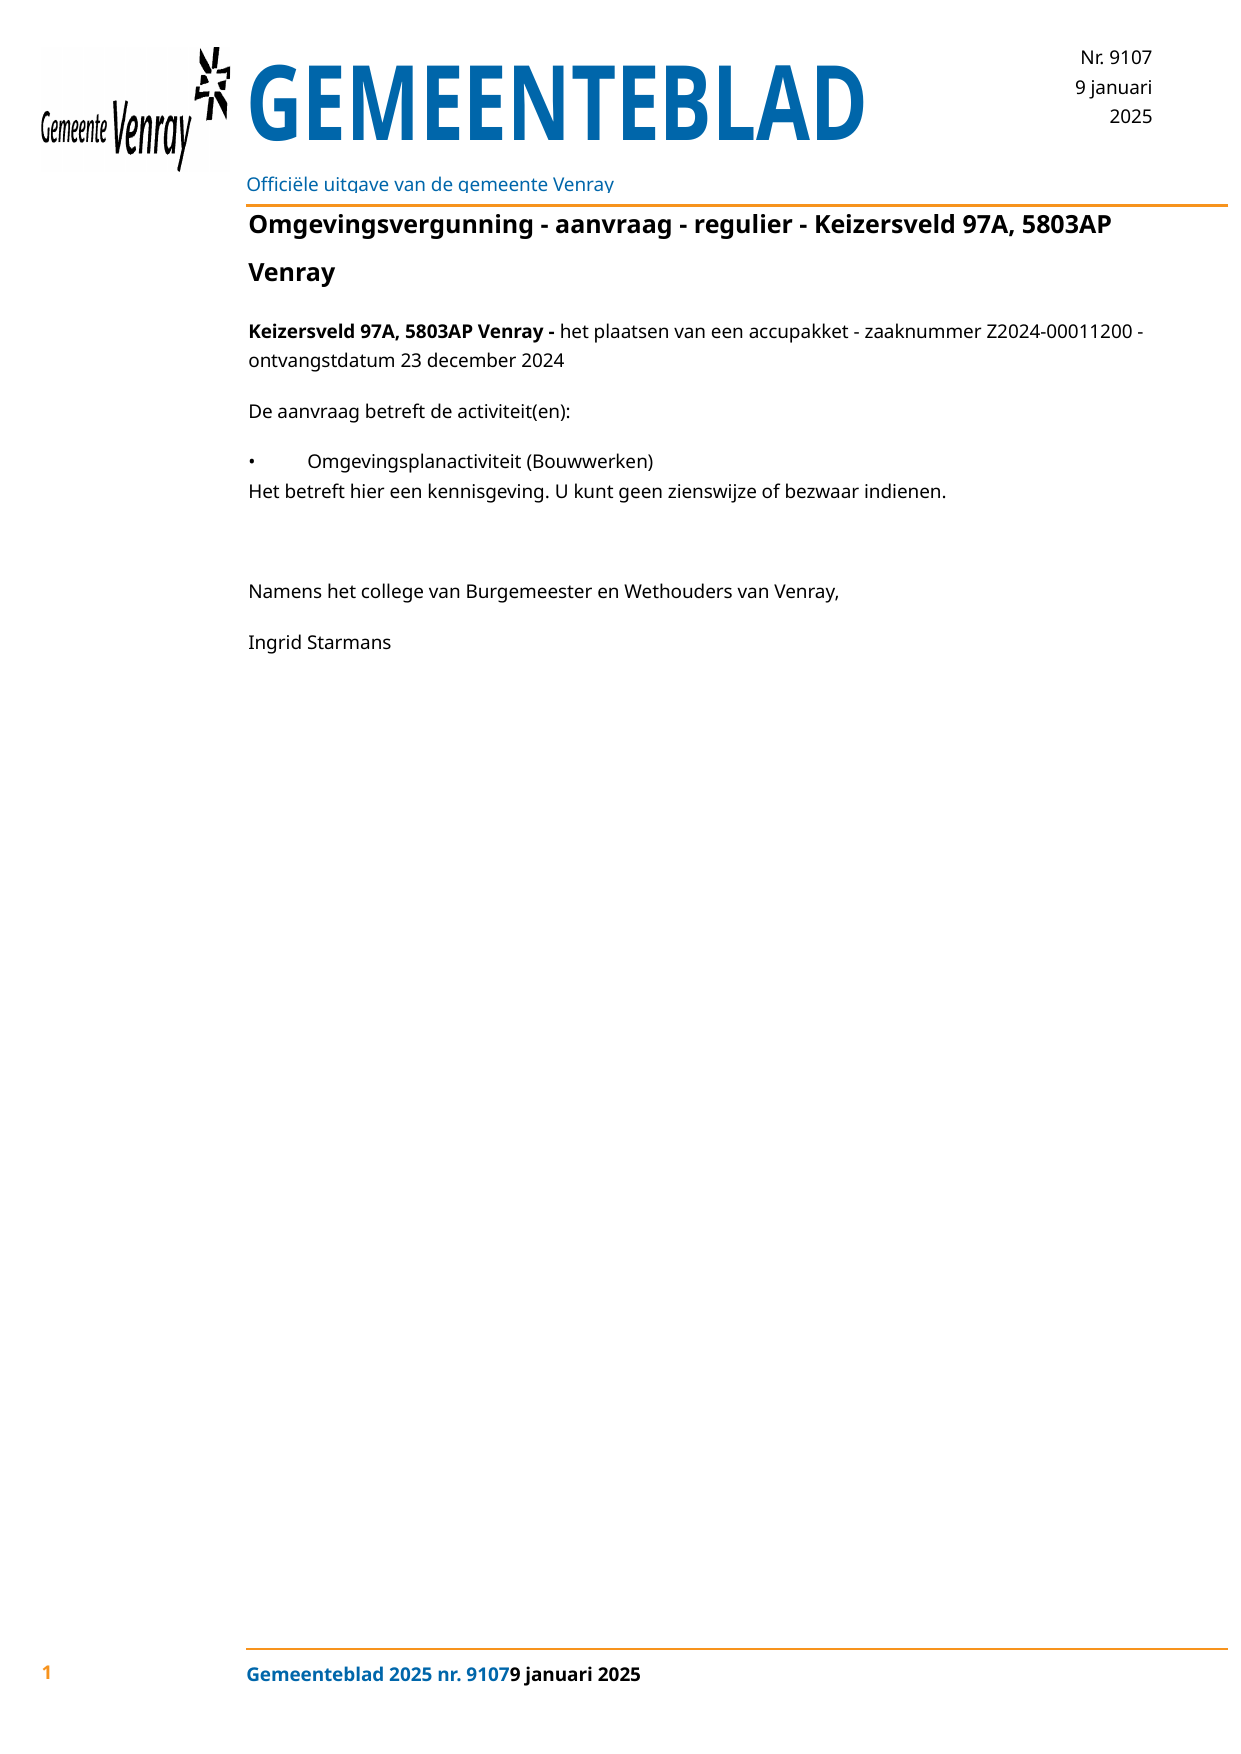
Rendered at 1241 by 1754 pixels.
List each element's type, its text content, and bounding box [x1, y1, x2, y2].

text Ingrid Starmans [248, 629, 1152, 655]
picture [41, 47, 231, 172]
text Namens het college van Burgemeester en Wethouders van Venray, [248, 579, 1152, 604]
text Omgevingsvergunning - aanvraag - regulier - Keizersveld 97A, 5803AP Venray [248, 207, 1152, 288]
list Omgevingsplanactiviteit (Bouwwerken) [248, 448, 1152, 474]
text De aanvraag betreft de activiteit(en): [248, 398, 1152, 424]
text Het betreft hier een kennisgeving. U kunt geen zienswijze of bezwaar indienen. [248, 478, 1152, 504]
text Keizersveld 97A, 5803AP Venray - het plaatsen van een accupakket - zaaknummer Z2024-00011200 - ontvangstdatum 23 december 2024 [248, 318, 1152, 373]
